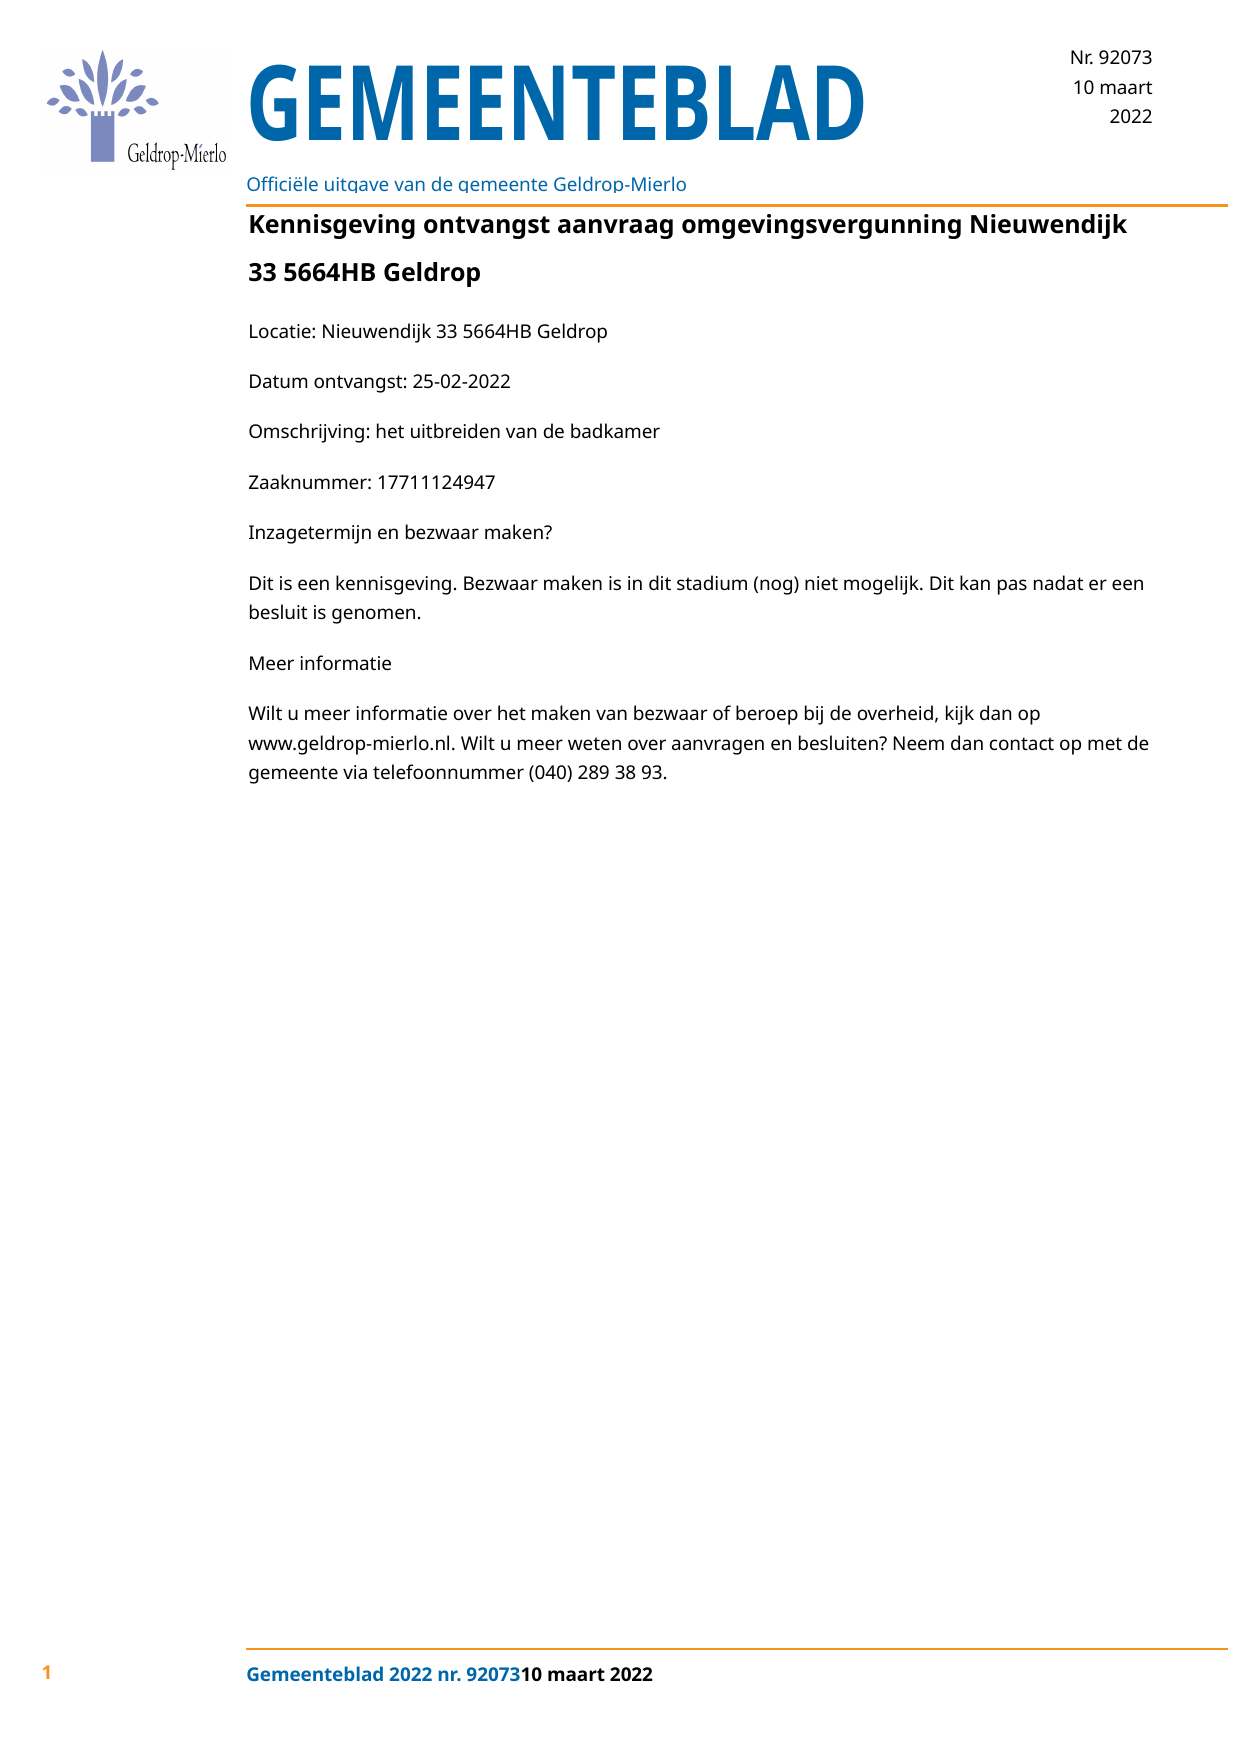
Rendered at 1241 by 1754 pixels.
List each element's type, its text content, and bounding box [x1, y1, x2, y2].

text Locatie: Nieuwendijk 33 5664HB Geldrop [248, 318, 1152, 344]
text Omschrijving: het uitbreiden van de badkamer [248, 419, 1152, 444]
text Zaaknummer: 17711124947 [248, 469, 1152, 495]
text Kennisgeving ontvangst aanvraag omgevingsvergunning Nieuwendijk 33 5664HB Geldrop [248, 207, 1152, 288]
text Dit is een kennisgeving. Bezwaar maken is in dit stadium (nog) niet mogelijk. Dit kan pas nadat er een besluit is genomen. [248, 570, 1152, 625]
text Inzagetermijn en bezwaar maken? [248, 519, 1152, 545]
text Datum ontvangst: 25-02-2022 [248, 368, 1152, 394]
picture [41, 47, 231, 172]
text Wilt u meer informatie over het maken van bezwaar of beroep bij de overheid, kijk dan op www.geldrop-mierlo.nl. Wilt u meer weten over aanvragen en besluiten? Neem dan contact op met de gemeente via telefoonnummer (040) 289 38 93. [248, 700, 1152, 785]
text Meer informatie [248, 650, 1152, 676]
